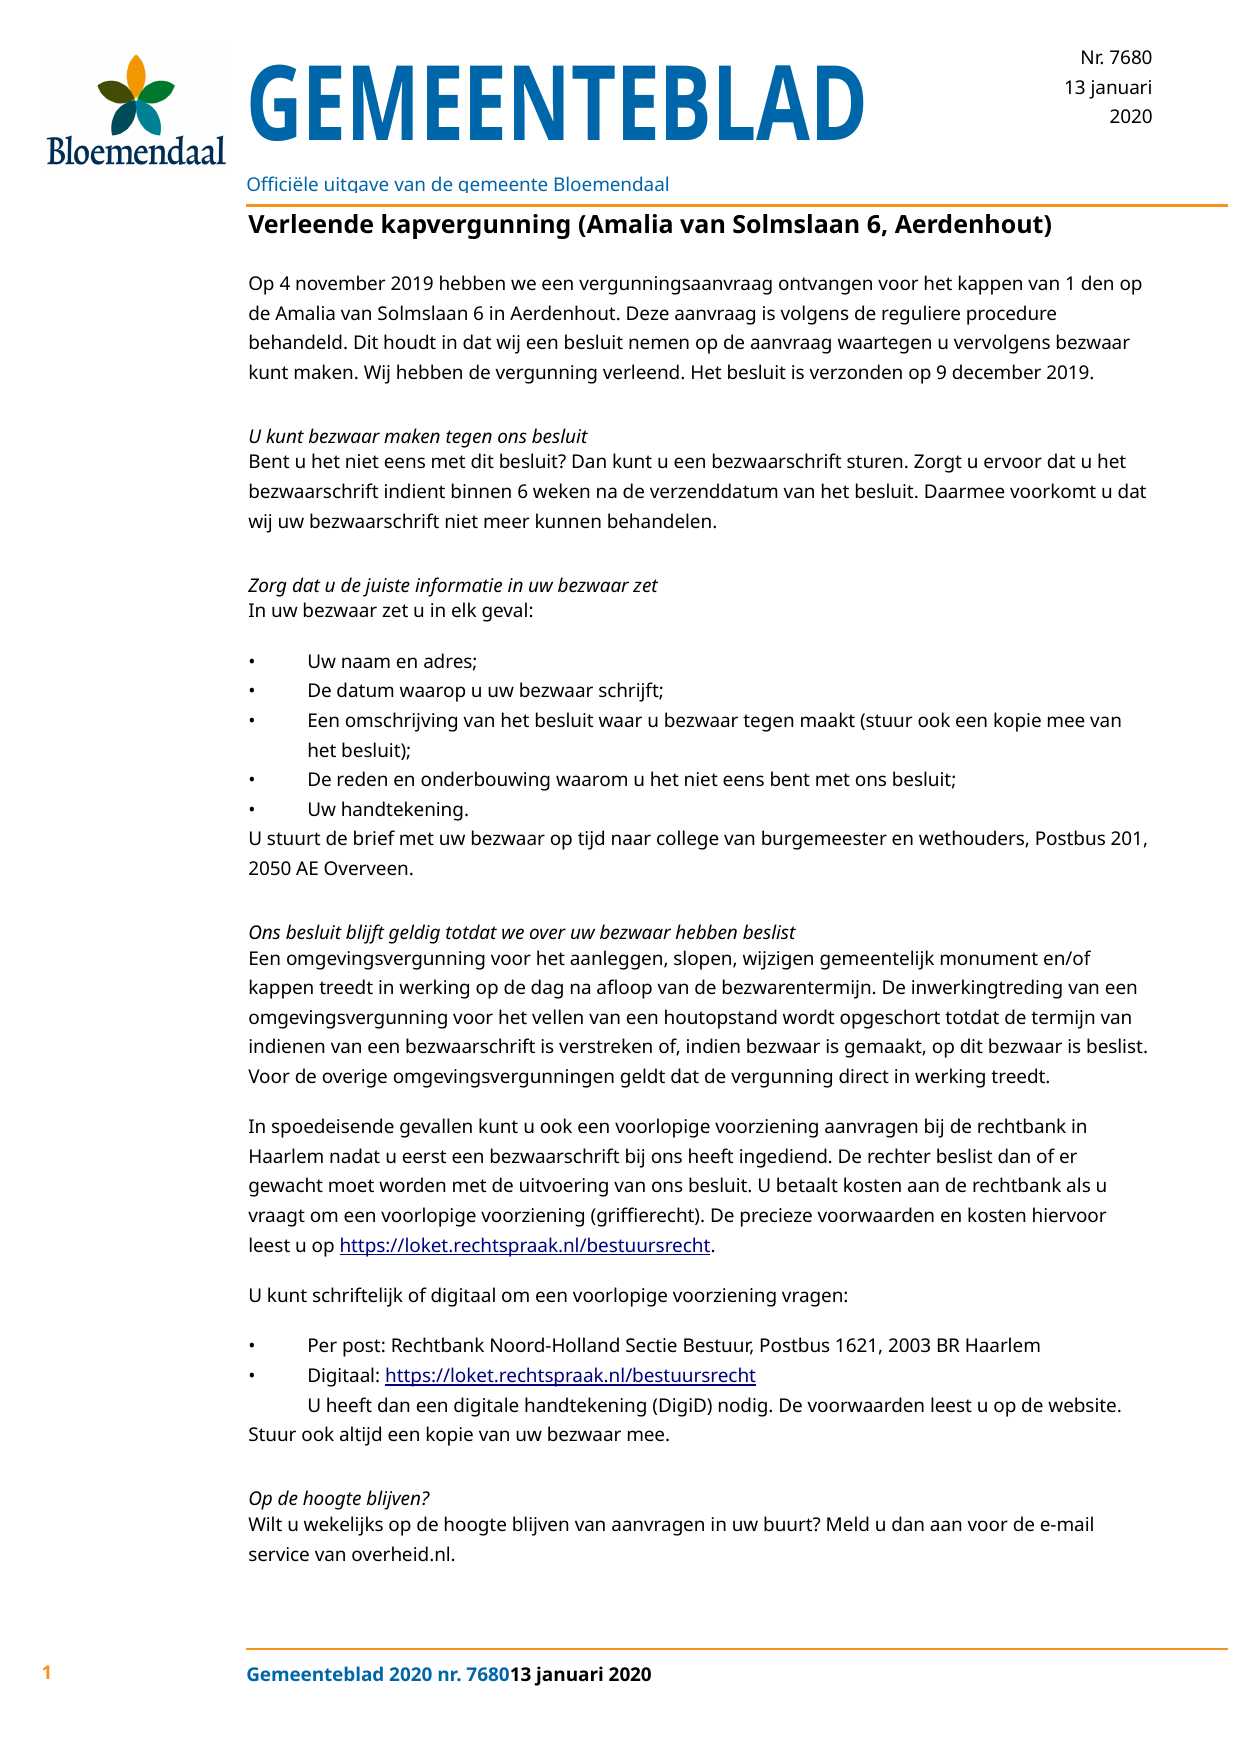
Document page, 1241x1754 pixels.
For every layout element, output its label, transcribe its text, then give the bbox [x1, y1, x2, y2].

text Ons besluit blijft geldig totdat we over uw bezwaar hebben beslist [248, 919, 1152, 945]
text U stuurt de brief met uw bezwaar op tijd naar college van burgemeester en wethouders, Postbus 201, 2050 AE Overveen. [248, 826, 1152, 881]
text Op de hoogte blijven? [248, 1485, 1152, 1511]
picture [41, 47, 231, 172]
text Zorg dat u de juiste informatie in uw bezwaar zet [248, 572, 1152, 598]
text Een omgevingsvergunning voor het aanleggen, slopen, wijzigen gemeentelijk monument en/of kappen treedt in werking op de dag na afloop van de bezwarentermijn. De inwerkingtreding van een omgevingsvergunning voor het vellen van een houtopstand wordt opgeschort totdat de termijn van indienen van een bezwaarschrift is verstreken of, indien bezwaar is gemaakt, op dit bezwaar is beslist. Voor de overige omgevingsvergunningen geldt dat de vergunning direct in werking treedt. [248, 945, 1152, 1089]
text U kunt bezwaar maken tegen ons besluit [248, 423, 1152, 449]
text Op 4 november 2019 hebben we een vergunningsaanvraag ontvangen voor het kappen van 1 den op de Amalia van Solmslaan 6 in Aerdenhout. Deze aanvraag is volgens de reguliere procedure behandeld. Dit houdt in dat wij een besluit nemen op de aanvraag waartegen u vervolgens bezwaar kunt maken. Wij hebben de vergunning verleend. Het besluit is verzonden op 9 december 2019. [248, 270, 1152, 385]
text Verleende kapvergunning (Amalia van Solmslaan 6, Aerdenhout) [248, 207, 1152, 241]
text Wilt u wekelijks op de hoogte blijven van aanvragen in uw buurt? Meld u dan aan voor de e-mail service van overheid.nl. [248, 1511, 1152, 1566]
list Een omschrijving van het besluit waar u bezwaar tegen maakt (stuur ook een kopie mee van het besluit); [248, 707, 1152, 762]
list Per post: Rechtbank Noord-Holland Sectie Bestuur, Postbus 1621, 2003 BR Haarlem [248, 1333, 1152, 1358]
list Uw naam en adres; [248, 648, 1152, 674]
list Uw handtekening. [248, 796, 1152, 822]
list U heeft dan een digitale handtekening (DigiD) nodig. De voorwaarden leest u op de website. [248, 1392, 1152, 1418]
list De reden en onderbouwing waarom u het niet eens bent met ons besluit; [248, 766, 1152, 792]
text Bent u het niet eens met dit besluit? Dan kunt u een bezwaarschrift sturen. Zorgt u ervoor dat u het bezwaarschrift indient binnen 6 weken na de verzenddatum van het besluit. Daarmee voorkomt u dat wij uw bezwaarschrift niet meer kunnen behandelen. [248, 449, 1152, 534]
list Digitaal: https://loket.rechtspraak.nl/bestuursrecht [248, 1362, 1152, 1388]
text Stuur ook altijd een kopie van uw bezwaar mee. [248, 1421, 1152, 1447]
text U kunt schriftelijk of digitaal om een voorlopige voorziening vragen: [248, 1282, 1152, 1308]
text In spoedeisende gevallen kunt u ook een voorlopige voorziening aanvragen bij de rechtbank in Haarlem nadat u eerst een bezwaarschrift bij ons heeft ingediend. De rechter beslist dan of er gewacht moet worden met de uitvoering van ons besluit. U betaalt kosten aan de rechtbank als u vraagt om een voorlopige voorziening (griffierecht). De precieze voorwaarden en kosten hiervoor leest u op https://loket.rechtspraak.nl/bestuursrecht. [248, 1113, 1152, 1258]
text In uw bezwaar zet u in elk geval: [248, 598, 1152, 623]
list De datum waarop u uw bezwaar schrijft; [248, 678, 1152, 703]
